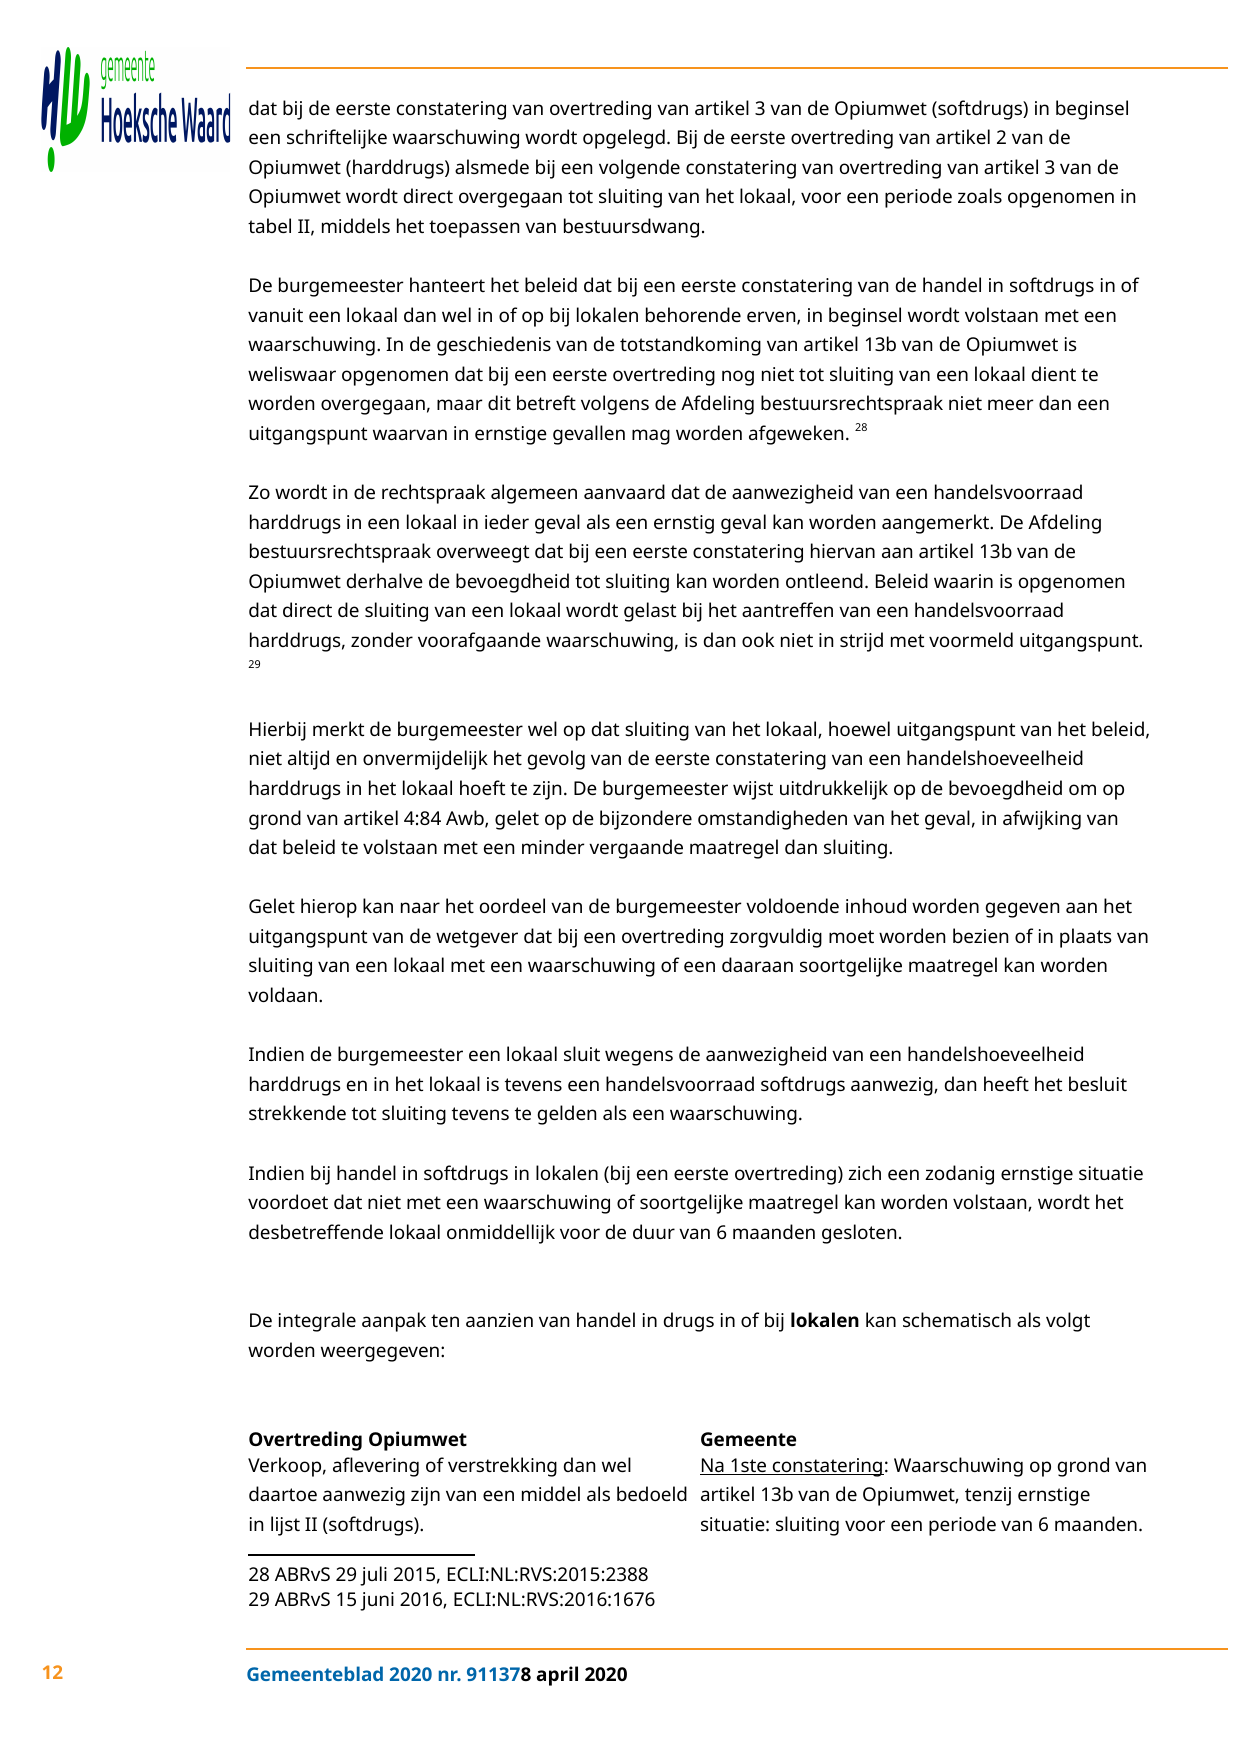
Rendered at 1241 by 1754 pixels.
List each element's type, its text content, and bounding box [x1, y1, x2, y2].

picture [41, 47, 231, 172]
text Zo wordt in de rechtspraak algemeen aanvaard dat de aanwezigheid van een handelsvoorraad harddrugs in een lokaal in ieder geval als een ernstig geval kan worden aangemerkt. De Afdeling bestuursrechtspraak overweegt dat bij een eerste constatering hiervan aan artikel 13b van de Opiumwet derhalve de bevoegdheid tot sluiting kan worden ontleend. Beleid waarin is opgenomen dat direct de sluiting van een lokaal wordt gelast bij het aantreffen van een handelsvoorraad harddrugs, zonder voorafgaande waarschuwing, is dan ook niet in strijd met voormeld uitgangspunt. [248, 479, 1152, 683]
text dat bij de eerste constatering van overtreding van artikel 3 van de Opiumwet (softdrugs) in beginsel een schriftelijke waarschuwing wordt opgelegd. Bij de eerste overtreding van artikel 2 van de Opiumwet (harddrugs) alsmede bij een volgende constatering van overtreding van artikel 3 van de Opiumwet wordt direct overgegaan tot sluiting van het lokaal, voor een periode zoals opgenomen in tabel II, middels het toepassen van bestuursdwang. [248, 95, 1152, 239]
table_header Gemeente [700, 1426, 1152, 1452]
text De burgemeester hanteert het beleid dat bij een eerste constatering van de handel in softdrugs in of vanuit een lokaal dan wel in of op bij lokalen behorende erven, in beginsel wordt volstaan met een waarschuwing. In de geschiedenis van de totstandkoming van artikel 13b van de Opiumwet is weliswaar opgenomen dat bij een eerste overtreding nog niet tot sluiting van een lokaal dient te worden overgegaan, maar dit betreft volgens de Afdeling bestuursrechtspraak niet meer dan een uitgangspunt waarvan in ernstige gevallen mag worden afgeweken. [248, 272, 1152, 446]
table_cell Verkoop, aflevering of verstrekking dan wel daartoe aanwezig zijn van een middel als bedoeld in lijst II (softdrugs). [248, 1452, 700, 1537]
text Indien bij handel in softdrugs in lokalen (bij een eerste overtreding) zich een zodanig ernstige situatie voordoet dat niet met een waarschuwing of soortgelijke maatregel kan worden volstaan, wordt het desbetreffende lokaal onmiddellijk voor de duur van 6 maanden gesloten. [248, 1160, 1152, 1245]
text De integrale aanpak ten aanzien van handel in drugs in of bij lokalen kan schematisch als volgt worden weergegeven: [248, 1308, 1152, 1363]
table_header Overtreding Opiumwet [248, 1426, 700, 1452]
text Gelet hierop kan naar het oordeel van de burgemeester voldoende inhoud worden gegeven aan het uitgangspunt van de wetgever dat bij een overtreding zorgvuldig moet worden bezien of in plaats van sluiting van een lokaal met een waarschuwing of een daaraan soortgelijke maatregel kan worden voldaan. [248, 893, 1152, 1008]
text ABRvS 29 juli 2015, ECLI:NL:RVS:2015:2388 [248, 1561, 1152, 1586]
text ABRvS 15 juni 2016, ECLI:NL:RVS:2016:1676 [248, 1586, 1152, 1612]
table_cell Na 1ste constatering: Waarschuwing op grond van artikel 13b van de Opiumwet, tenzij ernstige situatie: sluiting voor een periode van 6 maanden. [700, 1452, 1152, 1537]
text Hierbij merkt de burgemeester wel op dat sluiting van het lokaal, hoewel uitgangspunt van het beleid, niet altijd en onvermijdelijk het gevolg van de eerste constatering van een handelshoeveelheid harddrugs in het lokaal hoeft te zijn. De burgemeester wijst uitdrukkelijk op de bevoegdheid om op grond van artikel 4:84 Awb, gelet op de bijzondere omstandigheden van het geval, in afwijking van dat beleid te volstaan met een minder vergaande maatregel dan sluiting. [248, 716, 1152, 860]
text Indien de burgemeester een lokaal sluit wegens de aanwezigheid van een handelshoeveelheid harddrugs en in het lokaal is tevens een handelsvoorraad softdrugs aanwezig, dan heeft het besluit strekkende tot sluiting tevens te gelden als een waarschuwing. [248, 1041, 1152, 1126]
